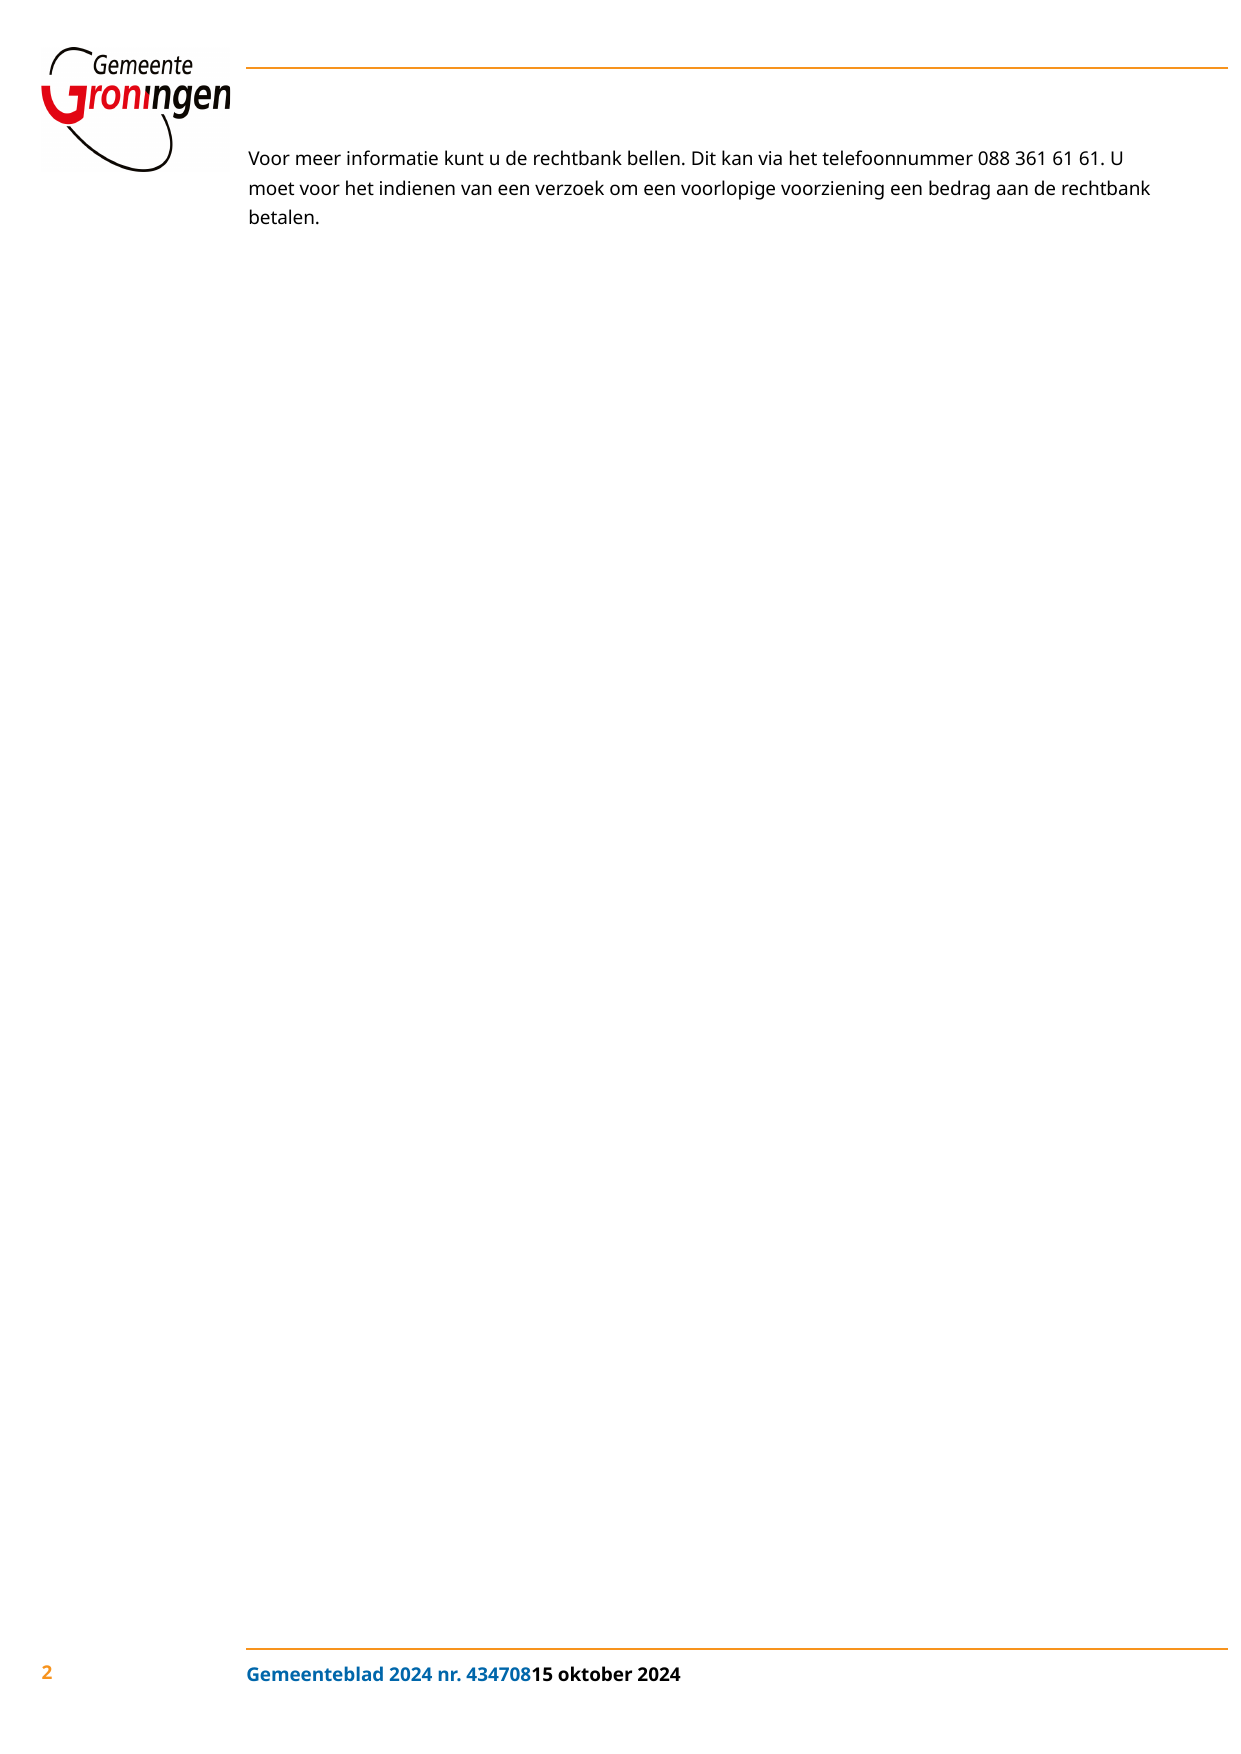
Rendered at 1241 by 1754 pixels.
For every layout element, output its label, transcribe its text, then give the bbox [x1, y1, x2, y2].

picture [41, 47, 231, 172]
text Voor meer informatie kunt u de rechtbank bellen. Dit kan via het telefoonnummer 088 361 61 61. U moet voor het indienen van een verzoek om een voorlopige voorziening een bedrag aan de rechtbank betalen. [248, 145, 1152, 230]
